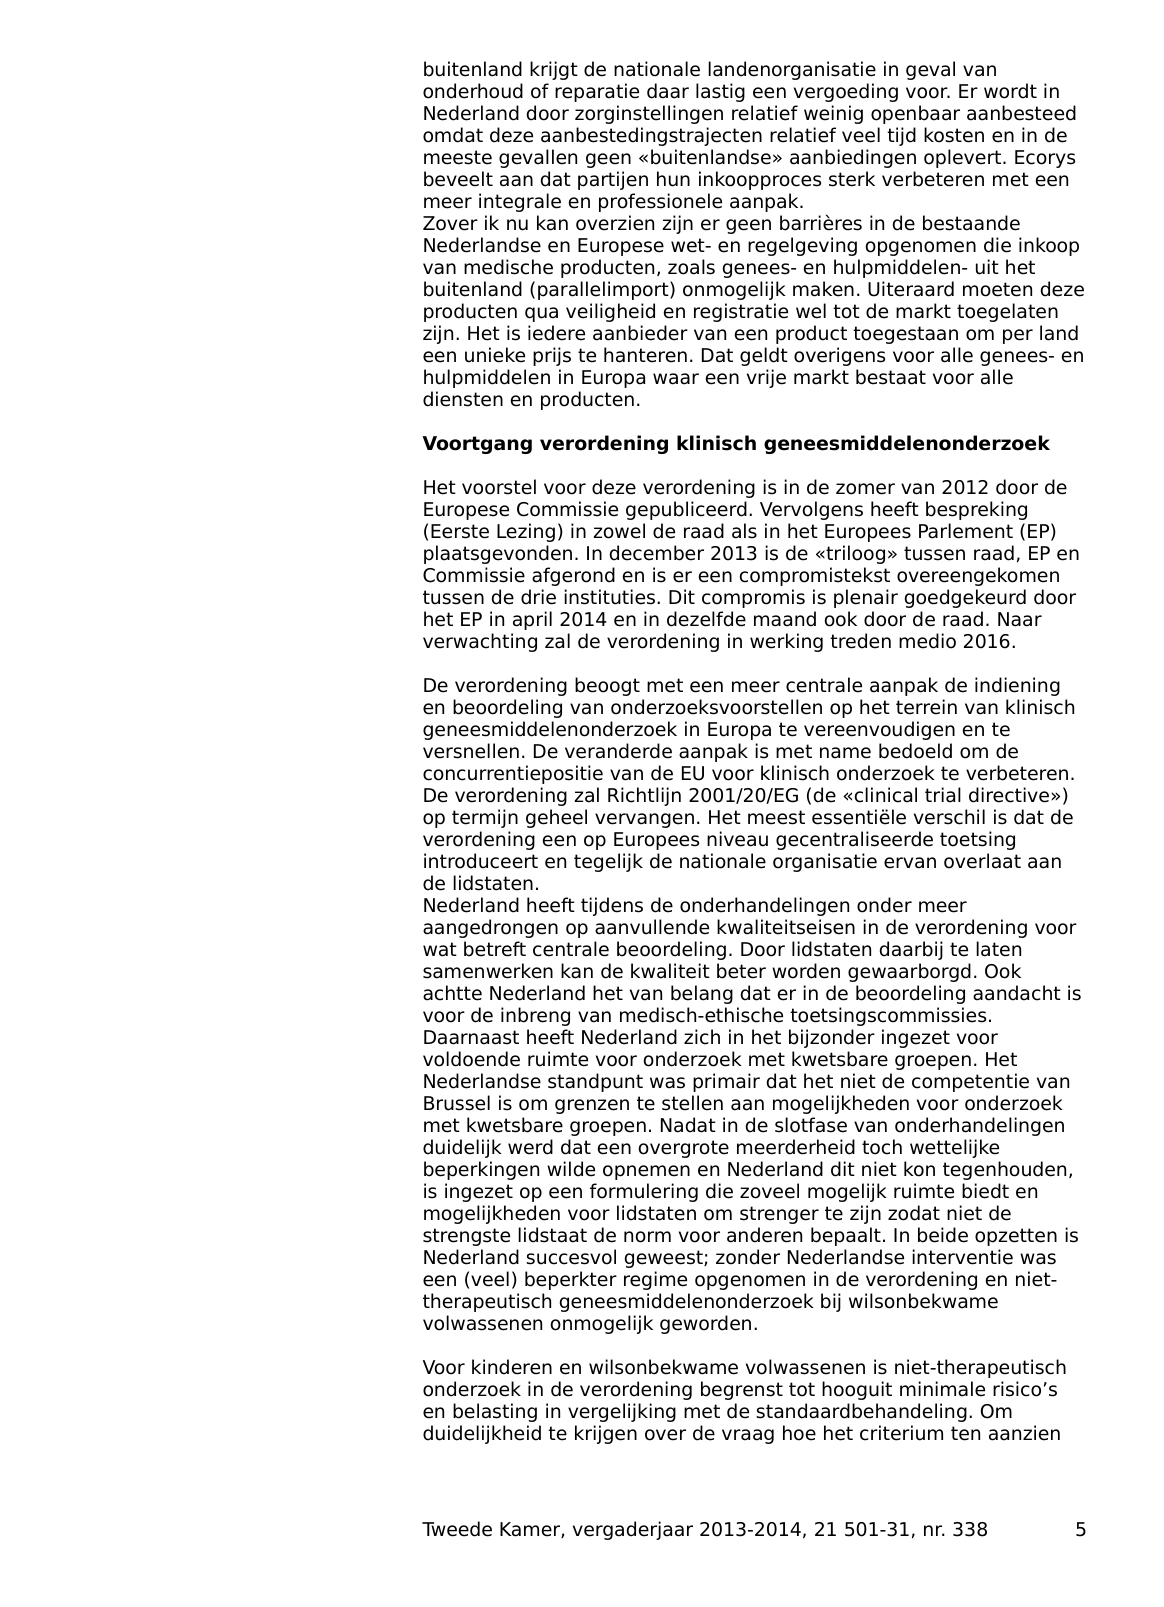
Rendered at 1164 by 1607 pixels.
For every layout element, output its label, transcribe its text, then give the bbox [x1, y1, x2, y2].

text De verordening beoogt met een meer centrale aanpak de indiening en beoordeling van onderzoeksvoorstellen op het terrein van klinisch geneesmiddelenonderzoek in Europa te vereenvoudigen en te versnellen. De veranderde aanpak is met name bedoeld om de concurrentiepositie van de EU voor klinisch onderzoek te verbeteren. De verordening zal Richtlijn 2001/20/EG (de «clinical trial directive») op termijn geheel vervangen. Het meest essentiële verschil is dat de verordening een op Europees niveau gecentraliseerde toetsing introduceert en tegelijk de nationale organisatie ervan overlaat aan de lidstaten. [422, 675, 1087, 895]
text Het voorstel voor deze verordening is in de zomer van 2012 door de Europese Commissie gepubliceerd. Vervolgens heeft bespreking (Eerste Lezing) in zowel de raad als in het Europees Parlement (EP) plaatsgevonden. In december 2013 is de «triloog» tussen raad, EP en Commissie afgerond en is er een compromistekst overeengekomen tussen de drie instituties. Dit compromis is plenair goedgekeurd door het EP in april 2014 en in dezelfde maand ook door de raad. Naar verwachting zal de verordening in werking treden medio 2016. [422, 477, 1087, 653]
text buitenland krijgt de nationale landenorganisatie in geval van onderhoud of reparatie daar lastig een vergoeding voor. Er wordt in Nederland door zorginstellingen relatief weinig openbaar aanbesteed omdat deze aanbestedingstrajecten relatief veel tijd kosten en in de meeste gevallen geen «buitenlandse» aanbiedingen oplevert. Ecorys beveelt aan dat partijen hun inkoopproces sterk verbeteren met een meer integrale en professionele aanpak. [422, 59, 1087, 213]
text Voor kinderen en wilsonbekwame volwassenen is niet-therapeutisch onderzoek in de verordening begrenst tot hooguit minimale risico’s en belasting in vergelijking met de standaardbehandeling. Om duidelijkheid te krijgen over de vraag hoe het criterium ten aanzien [422, 1357, 1087, 1444]
text Zover ik nu kan overzien zijn er geen barrières in de bestaande Nederlandse en Europese wet- en regelgeving opgenomen die inkoop van medische producten, zoals genees- en hulpmiddelen- uit het buitenland (parallelimport) onmogelijk maken. Uiteraard moeten deze producten qua veiligheid en registratie wel tot de markt toegelaten zijn. Het is iedere aanbieder van een product toegestaan om per land een unieke prijs te hanteren. Dat geldt overigens voor alle genees- en hulpmiddelen in Europa waar een vrije markt bestaat voor alle diensten en producten. [422, 213, 1087, 411]
text Nederland heeft tijdens de onderhandelingen onder meer aangedrongen op aanvullende kwaliteitseisen in de verordening voor wat betreft centrale beoordeling. Door lidstaten daarbij te laten samenwerken kan de kwaliteit beter worden gewaarborgd. Ook achtte Nederland het van belang dat er in de beoordeling aandacht is voor de inbreng van medisch-ethische toetsingscommissies. Daarnaast heeft Nederland zich in het bijzonder ingezet voor voldoende ruimte voor onderzoek met kwetsbare groepen. Het Nederlandse standpunt was primair dat het niet de competentie van Brussel is om grenzen te stellen aan mogelijkheden voor onderzoek met kwetsbare groepen. Nadat in de slotfase van onderhandelingen duidelijk werd dat een overgrote meerderheid toch wettelijke beperkingen wilde opnemen en Nederland dit niet kon tegenhouden, is ingezet op een formulering die zoveel mogelijk ruimte biedt en mogelijkheden voor lidstaten om strenger te zijn zodat niet de strengste lidstaat de norm voor anderen bepaalt. In beide opzetten is Nederland succesvol geweest; zonder Nederlandse interventie was een (veel) beperkter regime opgenomen in de verordening en niet-therapeutisch geneesmiddelenonderzoek bij wilsonbekwame volwassenen onmogelijk geworden. [422, 895, 1087, 1334]
subtitle Voortgang verordening klinisch geneesmiddelenonderzoek [422, 433, 1087, 455]
